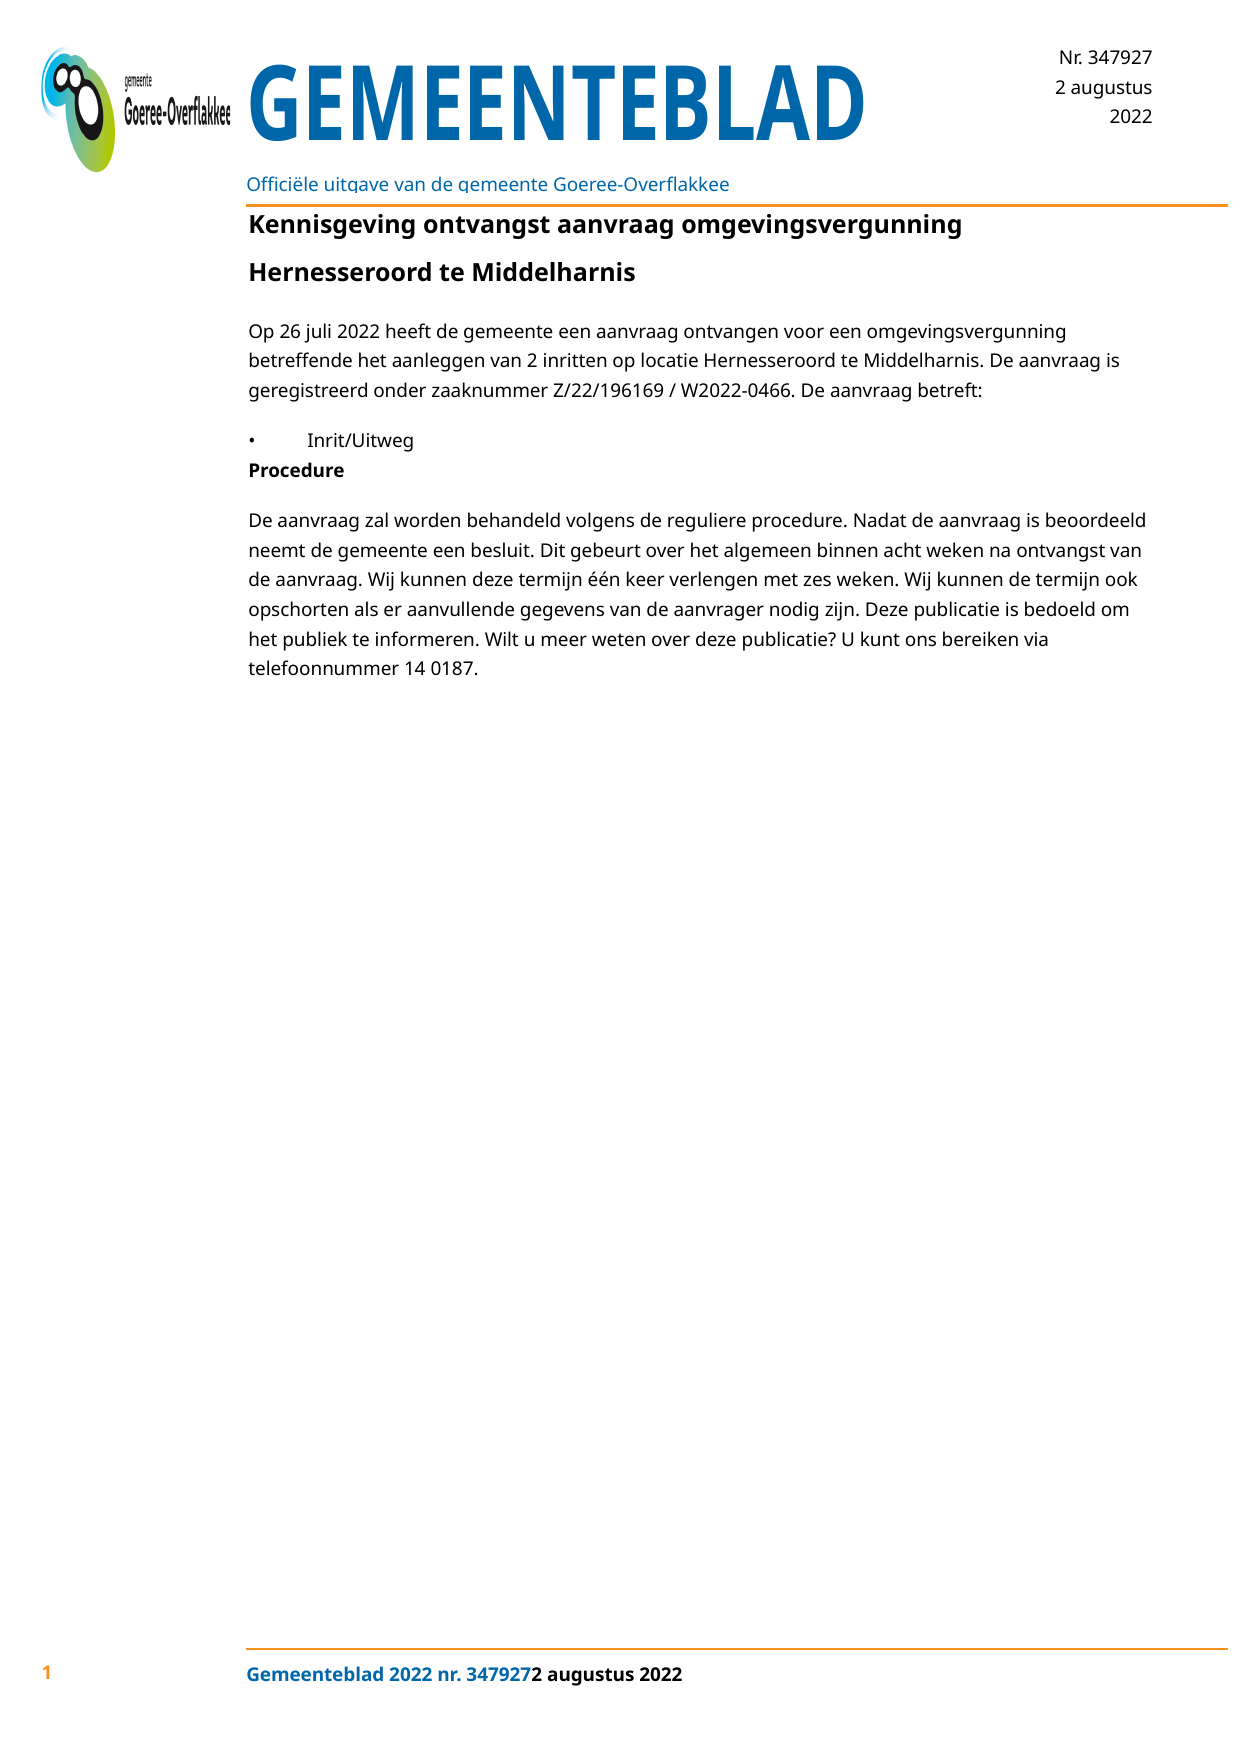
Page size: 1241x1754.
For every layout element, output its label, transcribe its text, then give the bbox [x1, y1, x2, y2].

text Kennisgeving ontvangst aanvraag omgevingsvergunning Hernesseroord te Middelharnis [248, 207, 1152, 288]
text Procedure [248, 457, 1152, 483]
picture [41, 47, 231, 172]
text De aanvraag zal worden behandeld volgens de reguliere procedure. Nadat de aanvraag is beoordeeld neemt de gemeente een besluit. Dit gebeurt over het algemeen binnen acht weken na ontvangst van de aanvraag. Wij kunnen deze termijn één keer verlengen met zes weken. Wij kunnen de termijn ook opschorten als er aanvullende gegevens van de aanvrager nodig zijn. Deze publicatie is bedoeld om het publiek te informeren. Wilt u meer weten over deze publicatie? U kunt ons bereiken via telefoonnummer 14 0187. [248, 507, 1152, 681]
text Op 26 juli 2022 heeft de gemeente een aanvraag ontvangen voor een omgevingsvergunning betreffende het aanleggen van 2 inritten op locatie Hernesseroord te Middelharnis. De aanvraag is geregistreerd onder zaaknummer Z/22/196169 / W2022-0466. De aanvraag betreft: [248, 318, 1152, 403]
list Inrit/Uitweg [248, 427, 1152, 453]
